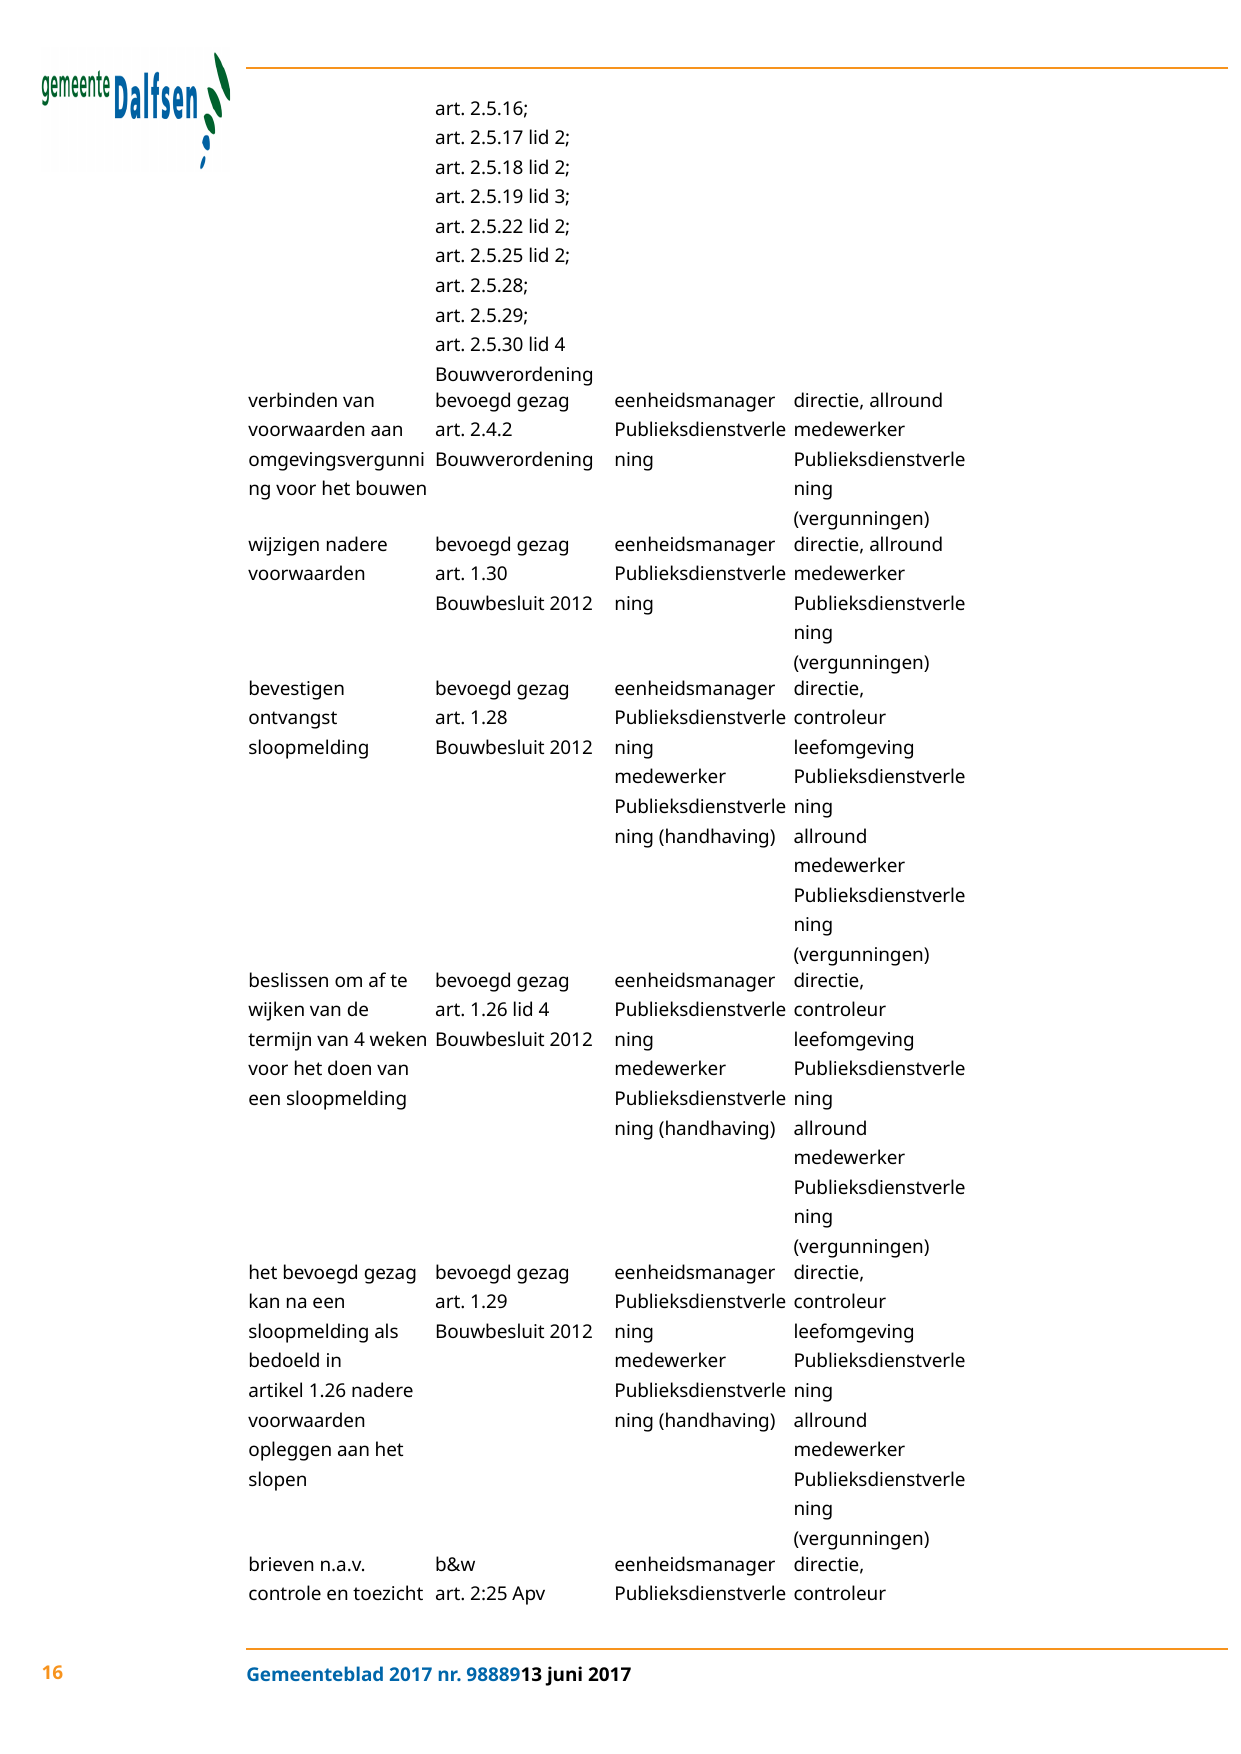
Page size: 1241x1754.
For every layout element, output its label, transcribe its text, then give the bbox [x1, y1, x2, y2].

table_cell het bevoegd gezag kan na een sloopmelding als bedoeld in artikel 1.26 nadere voorwaarden opleggen aan het slopen [248, 1259, 435, 1551]
table_cell [973, 95, 1152, 387]
table_cell directie, controleur [793, 1551, 972, 1606]
table_cell [973, 531, 1152, 675]
table_cell eenheidsmanager Publieksdienstverlening medewerker Publieksdienstverlening (handhaving) [614, 675, 793, 967]
table_cell eenheidsmanager Publieksdienstverlening [614, 531, 793, 675]
table_cell bevoegd gezag art. 1.28 Bouwbesluit 2012 [435, 675, 614, 967]
table_cell bevoegd gezag art. 1.29 Bouwbesluit 2012 [435, 1259, 614, 1551]
table_cell directie, allround medewerker Publieksdienstverlening (vergunningen) [793, 531, 972, 675]
table_cell [248, 95, 435, 387]
table_cell directie, controleur leefomgeving Publieksdienstverlening allround medewerker Publieksdienstverlening (vergunningen) [793, 1259, 972, 1551]
table_cell eenheidsmanager Publieksdienstverlening medewerker Publieksdienstverlening (handhaving) [614, 1259, 793, 1551]
table_cell bevestigen ontvangst sloopmelding [248, 675, 435, 967]
table_cell directie, controleur leefomgeving Publieksdienstverlening allround medewerker Publieksdienstverlening (vergunningen) [793, 967, 972, 1259]
table_cell [973, 1551, 1152, 1606]
table_cell eenheidsmanager Publieksdienstverlening medewerker Publieksdienstverlening (handhaving) [614, 967, 793, 1259]
table_cell eenheidsmanager Publieksdienstverlening [614, 387, 793, 531]
table_cell verbinden van voorwaarden aan omgevingsvergunning voor het bouwen [248, 387, 435, 531]
table_cell art. 2.5.16; art. 2.5.17 lid 2; art. 2.5.18 lid 2; art. 2.5.19 lid 3; art. 2.5.22 lid 2; art. 2.5.25 lid 2; art. 2.5.28; art. 2.5.29; art. 2.5.30 lid 4 Bouwverordening [435, 95, 614, 387]
table_cell b&w art. 2:25 Apv [435, 1551, 614, 1606]
table_cell bevoegd gezag art. 2.4.2 Bouwverordening [435, 387, 614, 531]
table_cell brieven n.a.v. controle en toezicht [248, 1551, 435, 1606]
table_cell bevoegd gezag art. 1.30 Bouwbesluit 2012 [435, 531, 614, 675]
table_cell [973, 967, 1152, 1259]
table_cell wijzigen nadere voorwaarden [248, 531, 435, 675]
table_cell [793, 95, 972, 387]
table_cell [973, 1259, 1152, 1551]
picture [41, 47, 231, 172]
table_cell [973, 675, 1152, 967]
table_cell eenheidsmanager Publieksdienstverle [614, 1551, 793, 1606]
table_cell [973, 387, 1152, 531]
table_cell directie, controleur leefomgeving Publieksdienstverlening allround medewerker Publieksdienstverlening (vergunningen) [793, 675, 972, 967]
table_cell bevoegd gezag art. 1.26 lid 4 Bouwbesluit 2012 [435, 967, 614, 1259]
table_cell directie, allround medewerker Publieksdienstverlening (vergunningen) [793, 387, 972, 531]
table_cell beslissen om af te wijken van de termijn van 4 weken voor het doen van een sloopmelding [248, 967, 435, 1259]
table_cell [614, 95, 793, 387]
